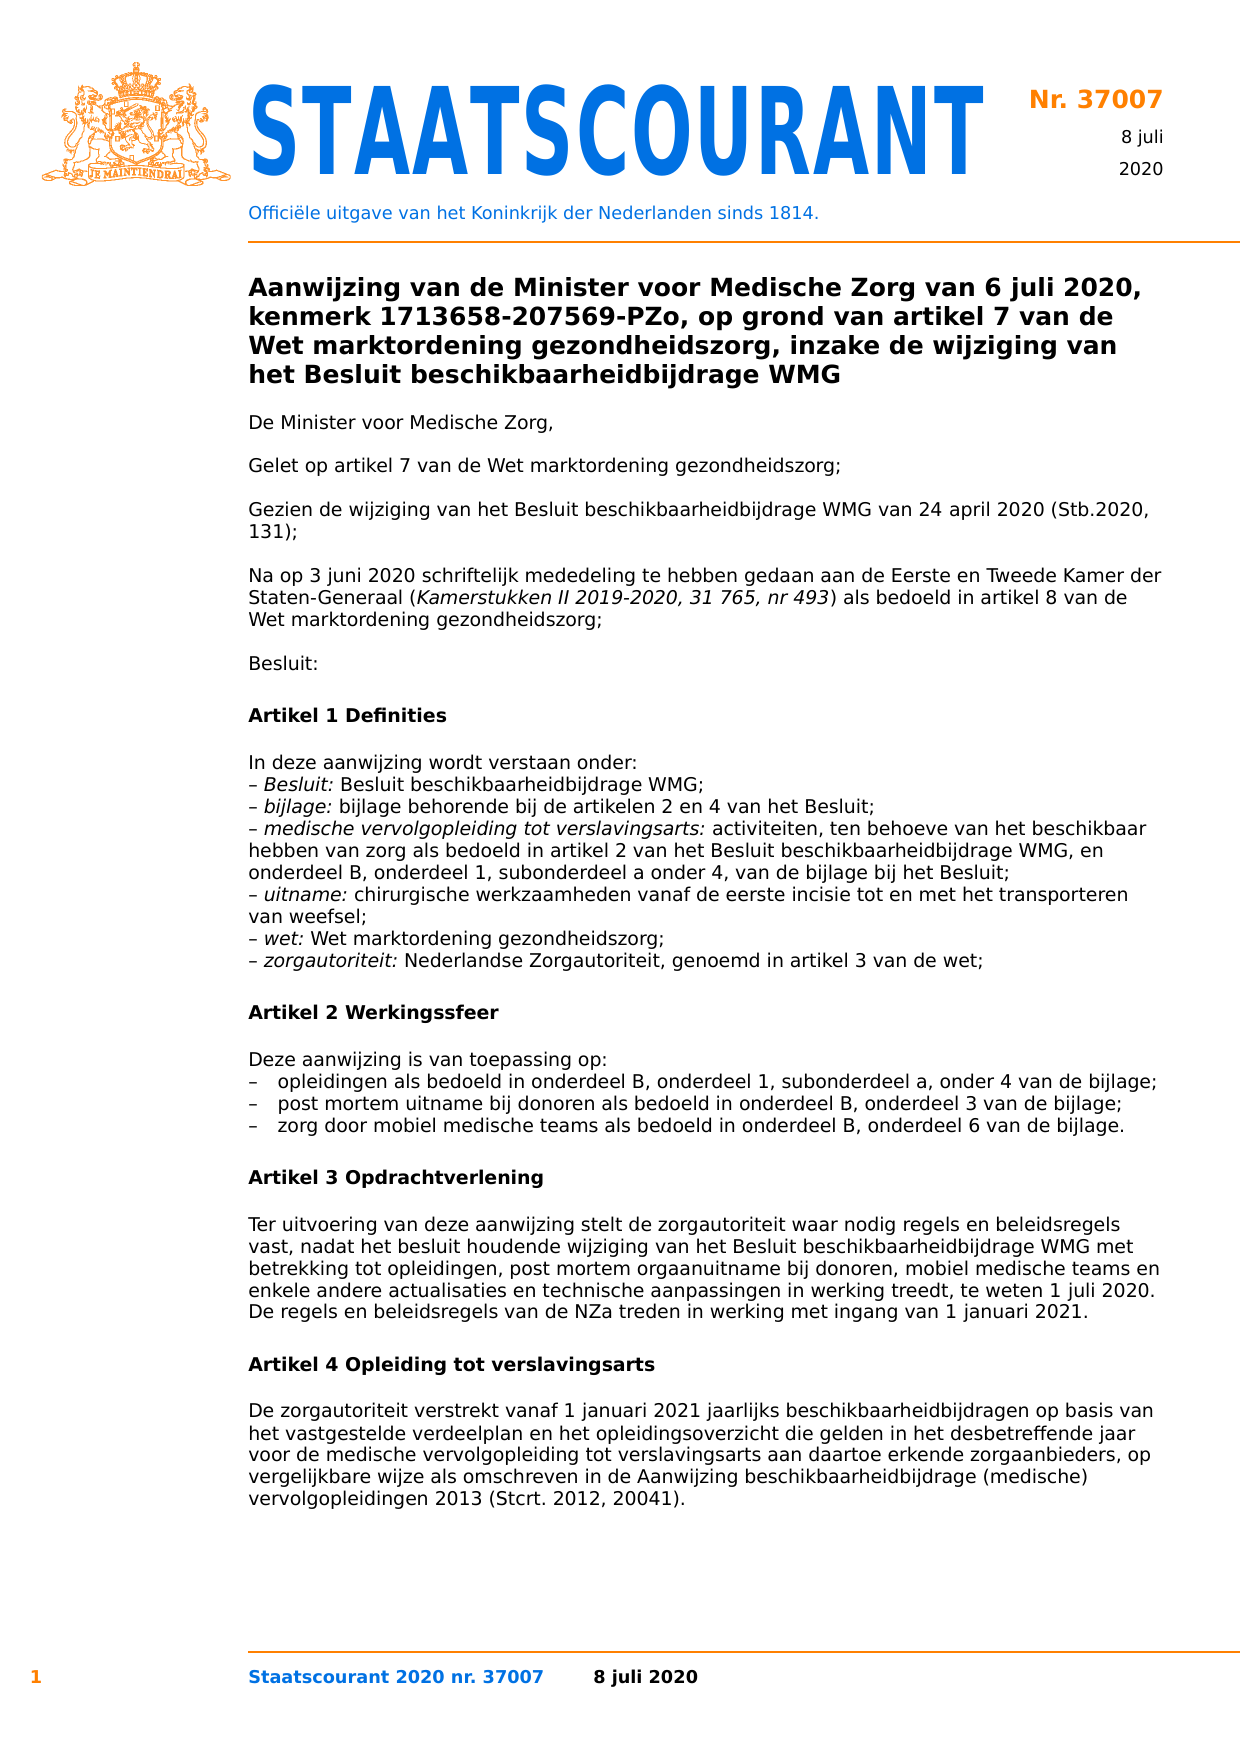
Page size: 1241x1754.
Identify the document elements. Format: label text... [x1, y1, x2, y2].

subtitle Artikel 1 Definities [248, 705, 1163, 727]
text – post mortem uitname bij donoren als bedoeld in onderdeel B, onderdeel 3 van de bijlage; [248, 1093, 1163, 1114]
text Na op 3 juni 2020 schriftelijk mededeling te hebben gedaan aan de Eerste en Tweede Kamer der Staten-Generaal (Kamerstukken II 2019-2020, 31 765, nr 493) als bedoeld in artikel 8 van de Wet marktordening gezondheidszorg; [248, 565, 1163, 631]
text Gelet op artikel 7 van de Wet marktordening gezondheidszorg; [248, 455, 1163, 477]
table_header STAATSCOURANT [248, 62, 998, 203]
text De Minister voor Medische Zorg, [248, 412, 1163, 433]
table_cell 8 juli [998, 121, 1240, 153]
text In deze aanwijzing wordt verstaan onder: [248, 752, 1163, 774]
subtitle Artikel 2 Werkingssfeer [248, 1002, 1163, 1024]
text De zorgautoriteit verstrekt vanaf 1 januari 2021 jaarlijks beschikbaarheidbijdragen op basis van het vastgestelde verdeelplan en het opleidingsoverzicht die gelden in het desbetreffende jaar voor de medische vervolgopleiding tot verslavingsarts aan daartoe erkende zorgaanbieders, op vergelijkbare wijze als omschreven in de Aanwijzing beschikbaarheidbijdrage (medische) vervolgopleidingen 2013 (Stcrt. 2012, 20041). [248, 1400, 1163, 1510]
table_cell Officiële uitgave van het Koninkrijk der Nederlanden sinds 1814. [248, 203, 1240, 241]
subtitle Artikel 3 Opdrachtverlening [248, 1167, 1163, 1188]
text – bijlage: bijlage behorende bij de artikelen 2 en 4 van het Besluit; [248, 796, 1163, 818]
text – zorg door mobiel medische teams als bedoeld in onderdeel B, onderdeel 6 van de bijlage. [248, 1114, 1163, 1137]
subtitle Aanwijzing van de Minister voor Medische Zorg van 6 juli 2020, kenmerk 1713658-207569-PZo, op grond van artikel 7 van de Wet marktordening gezondheidszorg, inzake de wijziging van het Besluit beschikbaarheidbijdrage WMG [248, 273, 1163, 390]
text – Besluit: Besluit beschikbaarheidbijdrage WMG; [248, 774, 1163, 796]
text Deze aanwijzing is van toepassing op: [248, 1049, 1163, 1071]
text – opleidingen als bedoeld in onderdeel B, onderdeel 1, subonderdeel a, onder 4 van de bijlage; [248, 1071, 1163, 1093]
subtitle Artikel 4 Opleiding tot verslavingsarts [248, 1353, 1163, 1375]
table_cell 2020 [998, 153, 1240, 203]
table_header Nr. 37007 [998, 62, 1240, 121]
text – uitname: chirurgische werkzaamheden vanaf de eerste incisie tot en met het transporteren van weefsel; [248, 884, 1163, 928]
table_header [25, 62, 248, 241]
picture [41, 62, 231, 186]
text Gezien de wijziging van het Besluit beschikbaarheidbijdrage WMG van 24 april 2020 (Stb.2020, 131); [248, 499, 1163, 543]
text Ter uitvoering van deze aanwijzing stelt de zorgautoriteit waar nodig regels en beleidsregels vast, nadat het besluit houdende wijziging van het Besluit beschikbaarheidbijdrage WMG met betrekking tot opleidingen, post mortem orgaanuitname bij donoren, mobiel medische teams en enkele andere actualisaties en technische aanpassingen in werking treedt, te weten 1 juli 2020. De regels en beleidsregels van de NZa treden in werking met ingang van 1 januari 2021. [248, 1213, 1163, 1323]
text – zorgautoriteit: Nederlandse Zorgautoriteit, genoemd in artikel 3 van de wet; [248, 950, 1163, 972]
text Besluit: [248, 653, 1163, 675]
text – wet: Wet marktordening gezondheidszorg; [248, 928, 1163, 950]
text – medische vervolgopleiding tot verslavingsarts: activiteiten, ten behoeve van het beschikbaar hebben van zorg als bedoeld in artikel 2 van het Besluit beschikbaarheidbijdrage WMG, en onderdeel B, onderdeel 1, subonderdeel a onder 4, van de bijlage bij het Besluit; [248, 818, 1163, 884]
